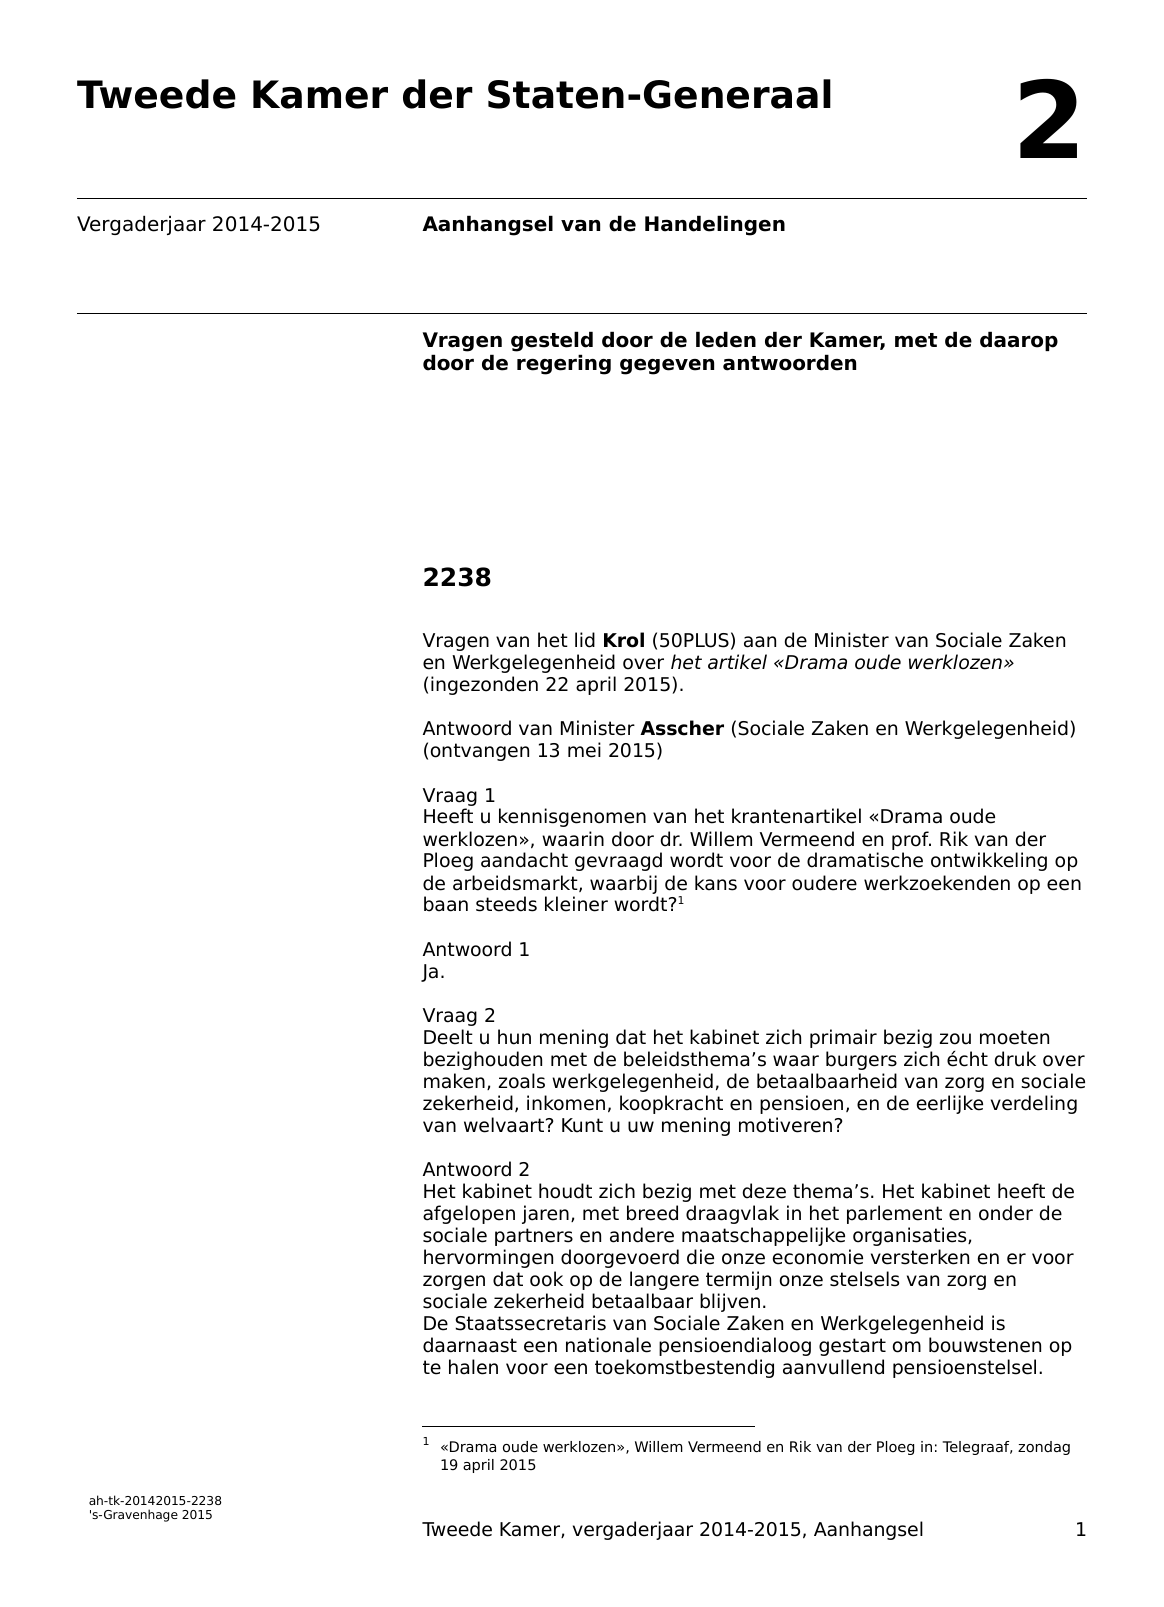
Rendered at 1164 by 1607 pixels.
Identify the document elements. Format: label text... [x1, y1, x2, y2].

table_header Tweede Kamer der Staten-Generaal [77, 59, 886, 198]
text «Drama oude werklozen», Willem Vermeend en Rik van der Ploeg in: Telegraaf, zondag 19 april 2015 [422, 1435, 1087, 1474]
text Antwoord 1 [422, 938, 1087, 961]
text ah-tk-20142015-2238 [88, 1494, 323, 1508]
text Antwoord van Minister Asscher (Sociale Zaken en Werkgelegenheid) (ontvangen 13 mei 2015) [422, 718, 1087, 762]
text Vraag 2 [422, 1005, 1087, 1027]
table_header 2 [886, 59, 1087, 198]
table_cell Vergaderjaar 2014-2015 [77, 199, 422, 313]
text De Staatssecretaris van Sociale Zaken en Werkgelegenheid is daarnaast een nationale pensioendialoog gestart om bouwstenen op te halen voor een toekomstbestendig aanvullend pensioenstelsel. [422, 1313, 1087, 1378]
text Het kabinet houdt zich bezig met deze thema’s. Het kabinet heeft de afgelopen jaren, met breed draagvlak in het parlement en onder de sociale partners en andere maatschappelijke organisaties, hervormingen doorgevoerd die onze economie versterken en er voor zorgen dat ook op de langere termijn onze stelsels van zorg en sociale zekerheid betaalbaar blijven. [422, 1181, 1087, 1313]
text 's-Gravenhage 2015 [88, 1508, 323, 1522]
text Deelt u hun mening dat het kabinet zich primair bezig zou moeten bezighouden met de beleidsthema’s waar burgers zich écht druk over maken, zoals werkgelegenheid, de betaalbaarheid van zorg en sociale zekerheid, inkomen, koopkracht en pensioen, en de eerlijke verdeling van welvaart? Kunt u uw mening motiveren? [422, 1027, 1087, 1137]
text 2238 [422, 563, 1087, 592]
text Ja. [422, 961, 1087, 982]
table_cell Aanhangsel van de Handelingen [422, 199, 1087, 313]
text Vragen van het lid Krol (50PLUS) aan de Minister van Sociale Zaken en Werkgelegenheid over het artikel «Drama oude werklozen» (ingezonden 22 april 2015). [422, 630, 1087, 696]
table_cell [77, 314, 422, 375]
text Vraag 1 [422, 784, 1087, 806]
table_cell Vragen gesteld door de leden der Kamer, met de daarop door de regering gegeven antwoorden [422, 314, 1087, 375]
text Antwoord 2 [422, 1159, 1087, 1181]
text Heeft u kennisgenomen van het krantenartikel «Drama oude werklozen», waarin door dr. Willem Vermeend en prof. Rik van der Ploeg aandacht gevraagd wordt voor de dramatische ontwikkeling op de arbeidsmarkt, waarbij de kans voor oudere werkzoekenden op een baan steeds kleiner wordt? [422, 806, 1087, 916]
